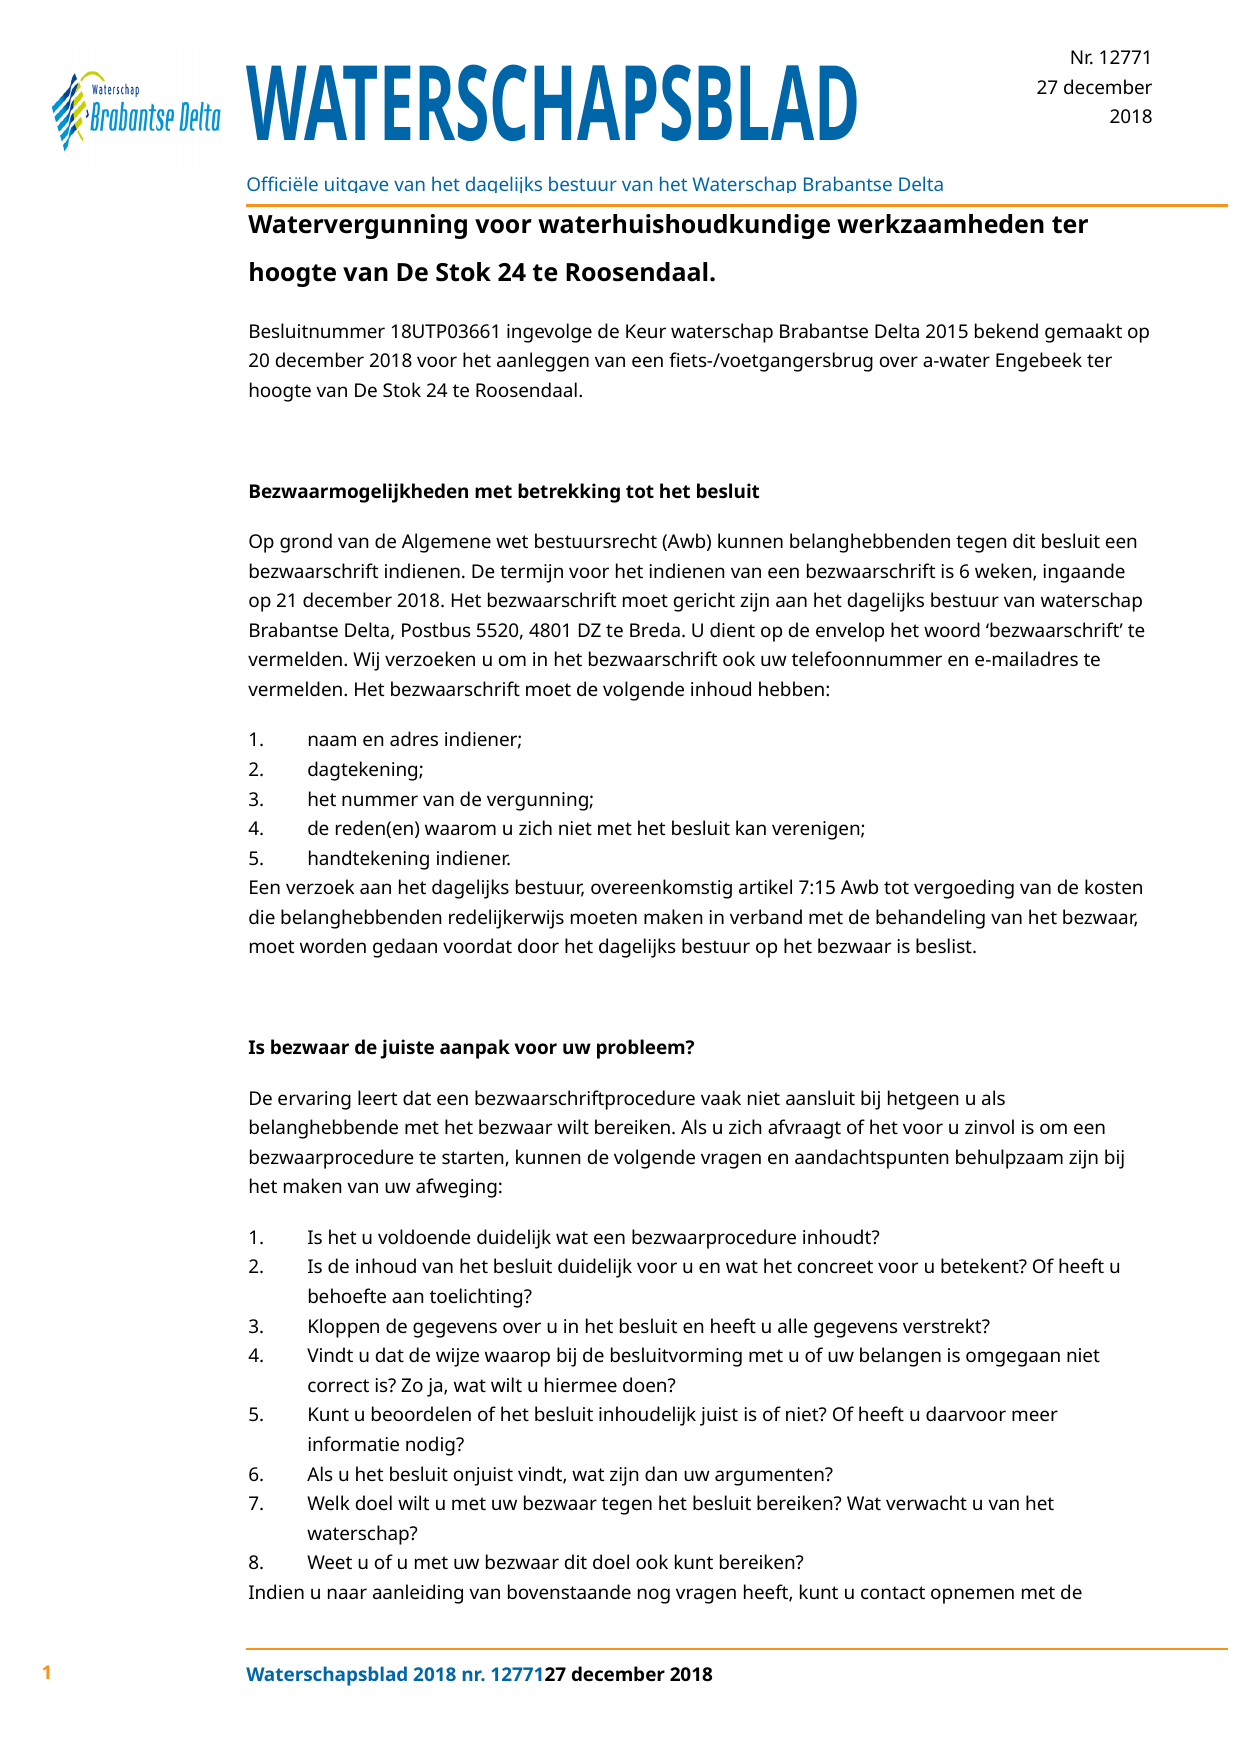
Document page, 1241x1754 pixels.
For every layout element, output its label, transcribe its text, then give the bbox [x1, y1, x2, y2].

picture [41, 47, 231, 172]
text Op grond van de Algemene wet bestuursrecht (Awb) kunnen belanghebbenden tegen dit besluit een bezwaarschrift indienen. De termijn voor het indienen van een bezwaarschrift is 6 weken, ingaande op 21 december 2018. Het bezwaarschrift moet gericht zijn aan het dagelijks bestuur van waterschap Brabantse Delta, Postbus 5520, 4801 DZ te Breda. U dient op de envelop het woord ‘bezwaarschrift’ te vermelden. Wij verzoeken u om in het bezwaarschrift ook uw telefoonnummer en e‑mailadres te vermelden. Het bezwaarschrift moet de volgende inhoud hebben: [248, 528, 1152, 702]
list Kloppen de gegevens over u in het besluit en heeft u alle gegevens verstrekt? [248, 1313, 1152, 1339]
list Als u het besluit onjuist vindt, wat zijn dan uw argumenten? [248, 1461, 1152, 1487]
list het nummer van de vergunning; [248, 786, 1152, 812]
list handtekening indiener. [248, 845, 1152, 871]
list dagtekening; [248, 756, 1152, 782]
list Welk doel wilt u met uw bezwaar tegen het besluit bereiken? Wat verwacht u van het waterschap? [248, 1490, 1152, 1546]
list Weet u of u met uw bezwaar dit doel ook kunt bereiken? [248, 1549, 1152, 1575]
list Is de inhoud van het besluit duidelijk voor u en wat het concreet voor u betekent? Of heeft u behoefte aan toelichting? [248, 1254, 1152, 1309]
list de reden(en) waarom u zich niet met het besluit kan verenigen; [248, 815, 1152, 841]
text De ervaring leert dat een bezwaarschriftprocedure vaak niet aansluit bij hetgeen u als belanghebbende met het bezwaar wilt bereiken. Als u zich afvraagt of het voor u zinvol is om een bezwaarprocedure te starten, kunnen de volgende vragen en aandachtspunten behulpzaam zijn bij het maken van uw afweging: [248, 1085, 1152, 1199]
text Is bezwaar de juiste aanpak voor uw probleem? [248, 1034, 1152, 1060]
text Watervergunning voor waterhuishoudkundige werkzaamheden ter hoogte van De Stok 24 te Roosendaal. [248, 207, 1152, 288]
list Kunt u beoordelen of het besluit inhoudelijk juist is of niet? Of heeft u daarvoor meer informatie nodig? [248, 1402, 1152, 1457]
text Een verzoek aan het dagelijks bestuur, overeenkomstig artikel 7:15 Awb tot vergoeding van de kosten die belanghebbenden redelijkerwijs moeten maken in verband met de behandeling van het bezwaar, moet worden gedaan voordat door het dagelijks bestuur op het bezwaar is beslist. [248, 874, 1152, 959]
text Besluitnummer 18UTP03661 ingevolge de Keur waterschap Brabantse Delta 2015 bekend gemaakt op 20 december 2018 voor het aanleggen van een fiets-/voetgangersbrug over a-water Engebeek ter hoogte van De Stok 24 te Roosendaal. [248, 318, 1152, 403]
list Vindt u dat de wijze waarop bij de besluitvorming met u of uw belangen is omgegaan niet correct is? Zo ja, wat wilt u hiermee doen? [248, 1342, 1152, 1398]
text Bezwaarmogelijkheden met betrekking tot het besluit [248, 478, 1152, 504]
text Indien u naar aanleiding van bovenstaande nog vragen heeft, kunt u contact opnemen met de [248, 1579, 1152, 1605]
list Is het u voldoende duidelijk wat een bezwaarprocedure inhoudt? [248, 1224, 1152, 1250]
list naam en adres indiener; [248, 727, 1152, 752]
